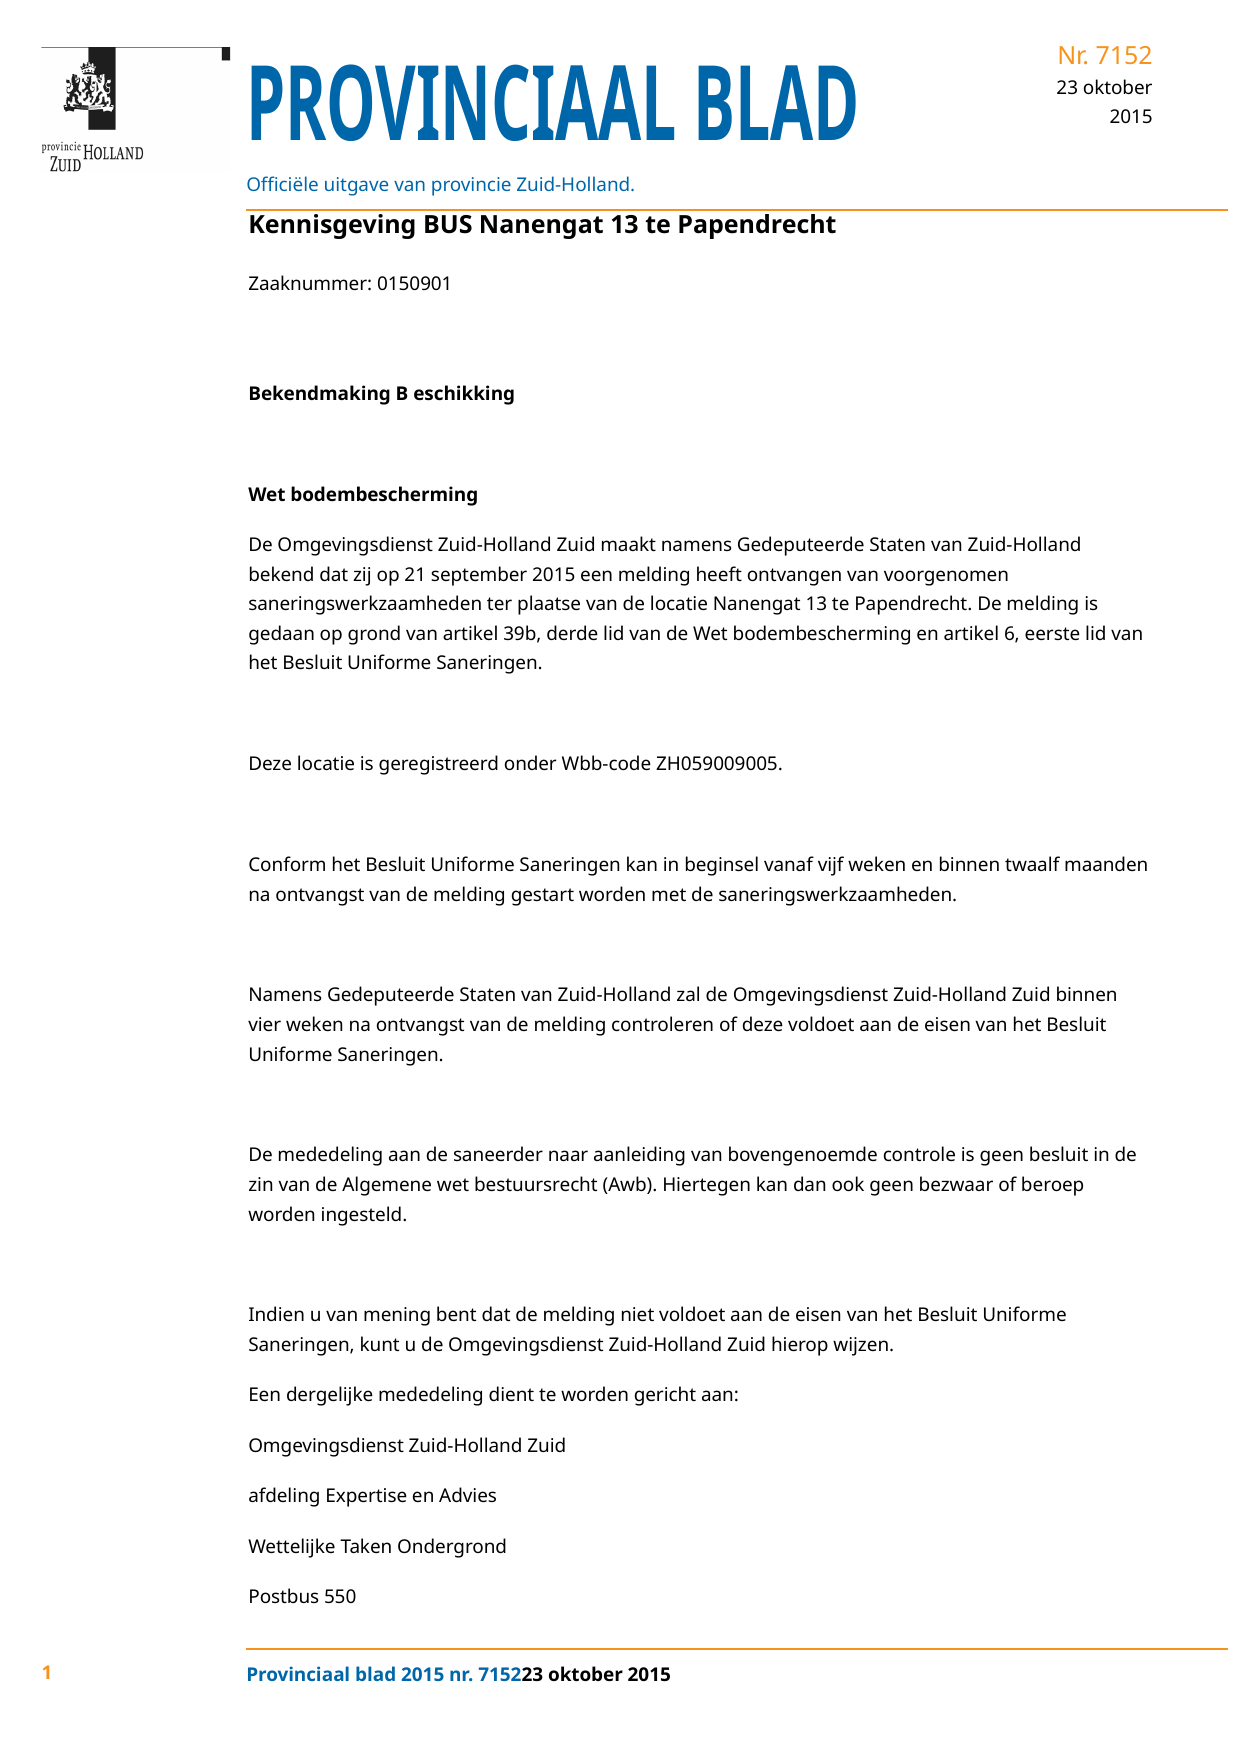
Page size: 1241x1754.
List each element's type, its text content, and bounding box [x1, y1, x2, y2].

text Zaaknummer: 0150901 [248, 270, 1152, 296]
text afdeling Expertise en Advies [248, 1482, 1152, 1508]
text Een dergelijke mededeling dient te worden gericht aan: [248, 1382, 1152, 1407]
text Wettelijke Taken Ondergrond [248, 1533, 1152, 1558]
text Postbus 550 [248, 1583, 1152, 1609]
text Bekendmaking B eschikking [248, 380, 1152, 406]
text Wet bodembescherming [248, 481, 1152, 506]
text Omgevingsdienst Zuid-Holland Zuid [248, 1432, 1152, 1458]
text De mededeling aan de saneerder naar aanleiding van bovengenoemde controle is geen besluit in de zin van de Algemene wet bestuursrecht (Awb). Hiertegen kan dan ook geen bezwaar of beroep worden ingesteld. [248, 1142, 1152, 1226]
text De Omgevingsdienst Zuid-Holland Zuid maakt namens Gedeputeerde Staten van Zuid-Holland bekend dat zij op 21 september 2015 een melding heeft ontvangen van voorgenomen saneringswerkzaamheden ter plaatse van de locatie Nanengat 13 te Papendrecht. De melding is gedaan op grond van artikel 39b, derde lid van de Wet bodembescherming en artikel 6, eerste lid van het Besluit Uniforme Saneringen. [248, 531, 1152, 675]
picture [41, 47, 231, 172]
text Indien u van mening bent dat de melding niet voldoet aan de eisen van het Besluit Uniforme Saneringen, kunt u de Omgevingsdienst Zuid-Holland Zuid hierop wijzen. [248, 1302, 1152, 1357]
text Namens Gedeputeerde Staten van Zuid-Holland zal de Omgevingsdienst Zuid-Holland Zuid binnen vier weken na ontvangst van de melding controleren of deze voldoet aan de eisen van het Besluit Uniforme Saneringen. [248, 982, 1152, 1066]
text Deze locatie is geregistreerd onder Wbb-code ZH059009005. [248, 750, 1152, 776]
text Kennisgeving BUS Nanengat 13 te Papendrecht [248, 211, 1152, 241]
text Conform het Besluit Uniforme Saneringen kan in beginsel vanaf vijf weken en binnen twaalf maanden na ontvangst van de melding gestart worden met de saneringswerkzaamheden. [248, 851, 1152, 906]
